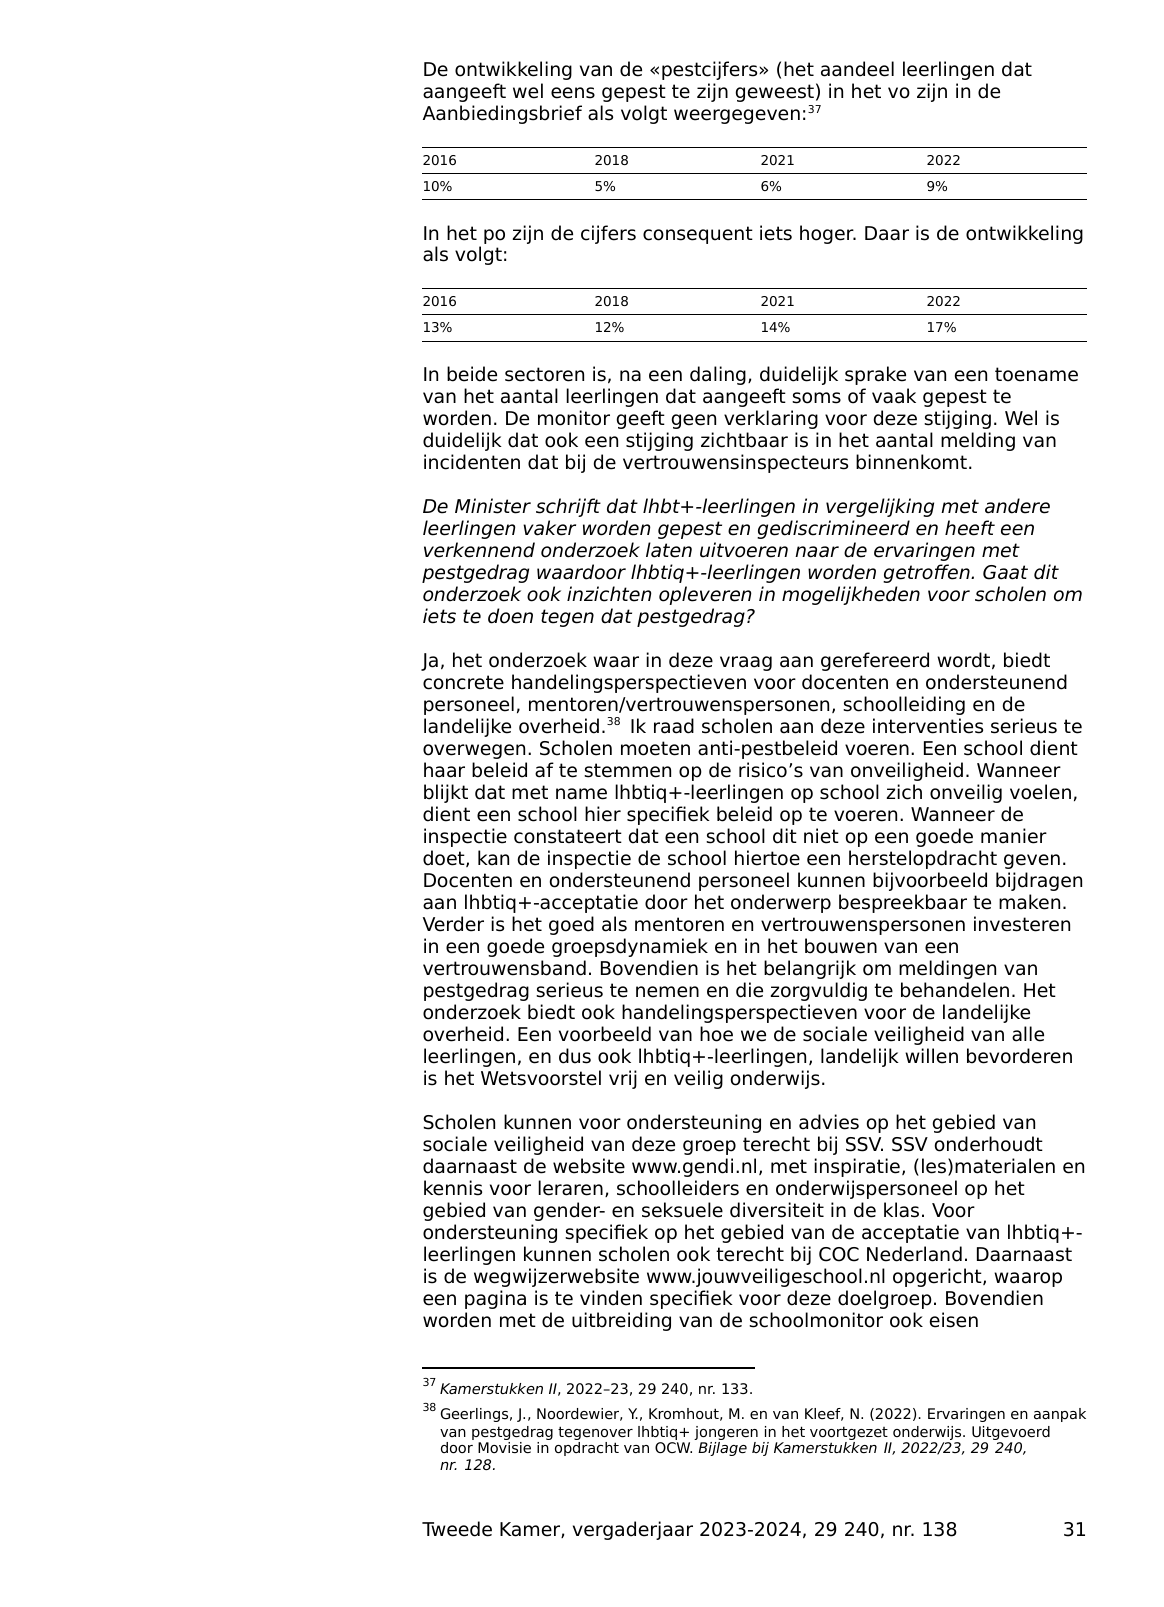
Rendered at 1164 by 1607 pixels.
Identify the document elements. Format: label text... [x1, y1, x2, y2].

text In het po zijn de cijfers consequent iets hoger. Daar is de ontwikkeling als volgt: [422, 222, 1087, 266]
text In beide sectoren is, na een daling, duidelijk sprake van een toename van het aantal leerlingen dat aangeeft soms of vaak gepest te worden. De monitor geeft geen verklaring voor deze stijging. Wel is duidelijk dat ook een stijging zichtbaar is in het aantal melding van incidenten dat bij de vertrouwensinspecteurs binnenkomt. [422, 364, 1087, 474]
table_header 2016 [422, 289, 588, 314]
table_header 2016 [422, 148, 588, 173]
table_header 2018 [588, 289, 754, 314]
table_cell 9% [921, 174, 1087, 199]
text Ja, het onderzoek waar in deze vraag aan gerefereerd wordt, biedt concrete handelingsperspectieven voor docenten en ondersteunend personeel, mentoren/vertrouwenspersonen, schoolleiding en de landelijke overheid. Ik raad scholen aan deze interventies serieus te overwegen. Scholen moeten anti-pestbeleid voeren. Een school dient haar beleid af te stemmen op de risico’s van onveiligheid. Wanneer blijkt dat met name lhbtiq+-leerlingen op school zich onveilig voelen, dient een school hier specifiek beleid op te voeren. Wanneer de inspectie constateert dat een school dit niet op een goede manier doet, kan de inspectie de school hiertoe een herstelopdracht geven. Docenten en ondersteunend personeel kunnen bijvoorbeeld bijdragen aan lhbtiq+-acceptatie door het onderwerp bespreekbaar te maken. Verder is het goed als mentoren en vertrouwenspersonen investeren in een goede groepsdynamiek en in het bouwen van een vertrouwensband. Bovendien is het belangrijk om meldingen van pestgedrag serieus te nemen en die zorgvuldig te behandelen. Het onderzoek biedt ook handelingsperspectieven voor de landelijke overheid. Een voorbeeld van hoe we de sociale veiligheid van alle leerlingen, en dus ook lhbtiq+-leerlingen, landelijk willen bevorderen is het Wetsvoorstel vrij en veilig onderwijs. [422, 650, 1087, 1089]
table_header 2022 [921, 148, 1087, 173]
text De ontwikkeling van de «pestcijfers» (het aandeel leerlingen dat aangeeft wel eens gepest te zijn geweest) in het vo zijn in de Aanbiedingsbrief als volgt weergegeven: [422, 59, 1087, 125]
table_cell 10% [422, 174, 588, 199]
text Kamerstukken II, 2022–23, 29 240, nr. 133. [422, 1377, 1087, 1399]
table_header 2022 [921, 289, 1087, 314]
text Geerlings, J., Noordewier, Y., Kromhout, M. en van Kleef, N. (2022). Ervaringen en aanpak van pestgedrag tegenover lhbtiq+ jongeren in het voortgezet onderwijs. Uitgevoerd door Movisie in opdracht van OCW. Bijlage bij Kamerstukken II, 2022/23, 29 240, nr. 128. [422, 1402, 1087, 1474]
text Scholen kunnen voor ondersteuning en advies op het gebied van sociale veiligheid van deze groep terecht bij SSV. SSV onderhoudt daarnaast de website www.gendi.nl, met inspiratie, (les)materialen en kennis voor leraren, schoolleiders en onderwijspersoneel op het gebied van gender- en seksuele diversiteit in de klas. Voor ondersteuning specifiek op het gebied van de acceptatie van lhbtiq+-leerlingen kunnen scholen ook terecht bij COC Nederland. Daarnaast is de wegwijzerwebsite www.jouwveiligeschool.nl opgericht, waarop een pagina is te vinden specifiek voor deze doelgroep. Bovendien worden met de uitbreiding van de schoolmonitor ook eisen [422, 1112, 1087, 1331]
table_header 2018 [588, 148, 754, 173]
text De Minister schrijft dat lhbt+-leerlingen in vergelijking met andere leerlingen vaker worden gepest en gediscrimineerd en heeft een verkennend onderzoek laten uitvoeren naar de ervaringen met pestgedrag waardoor lhbtiq+-leerlingen worden getroffen. Gaat dit onderzoek ook inzichten opleveren in mogelijkheden voor scholen om iets te doen tegen dat pestgedrag? [422, 496, 1087, 628]
table_header 2021 [754, 148, 921, 173]
table_cell 6% [754, 174, 921, 199]
table_cell 17% [921, 315, 1087, 341]
table_cell 14% [754, 315, 921, 341]
table_header 2021 [754, 289, 921, 314]
table_cell 5% [588, 174, 754, 199]
table_cell 12% [588, 315, 754, 341]
table_cell 13% [422, 315, 588, 341]
